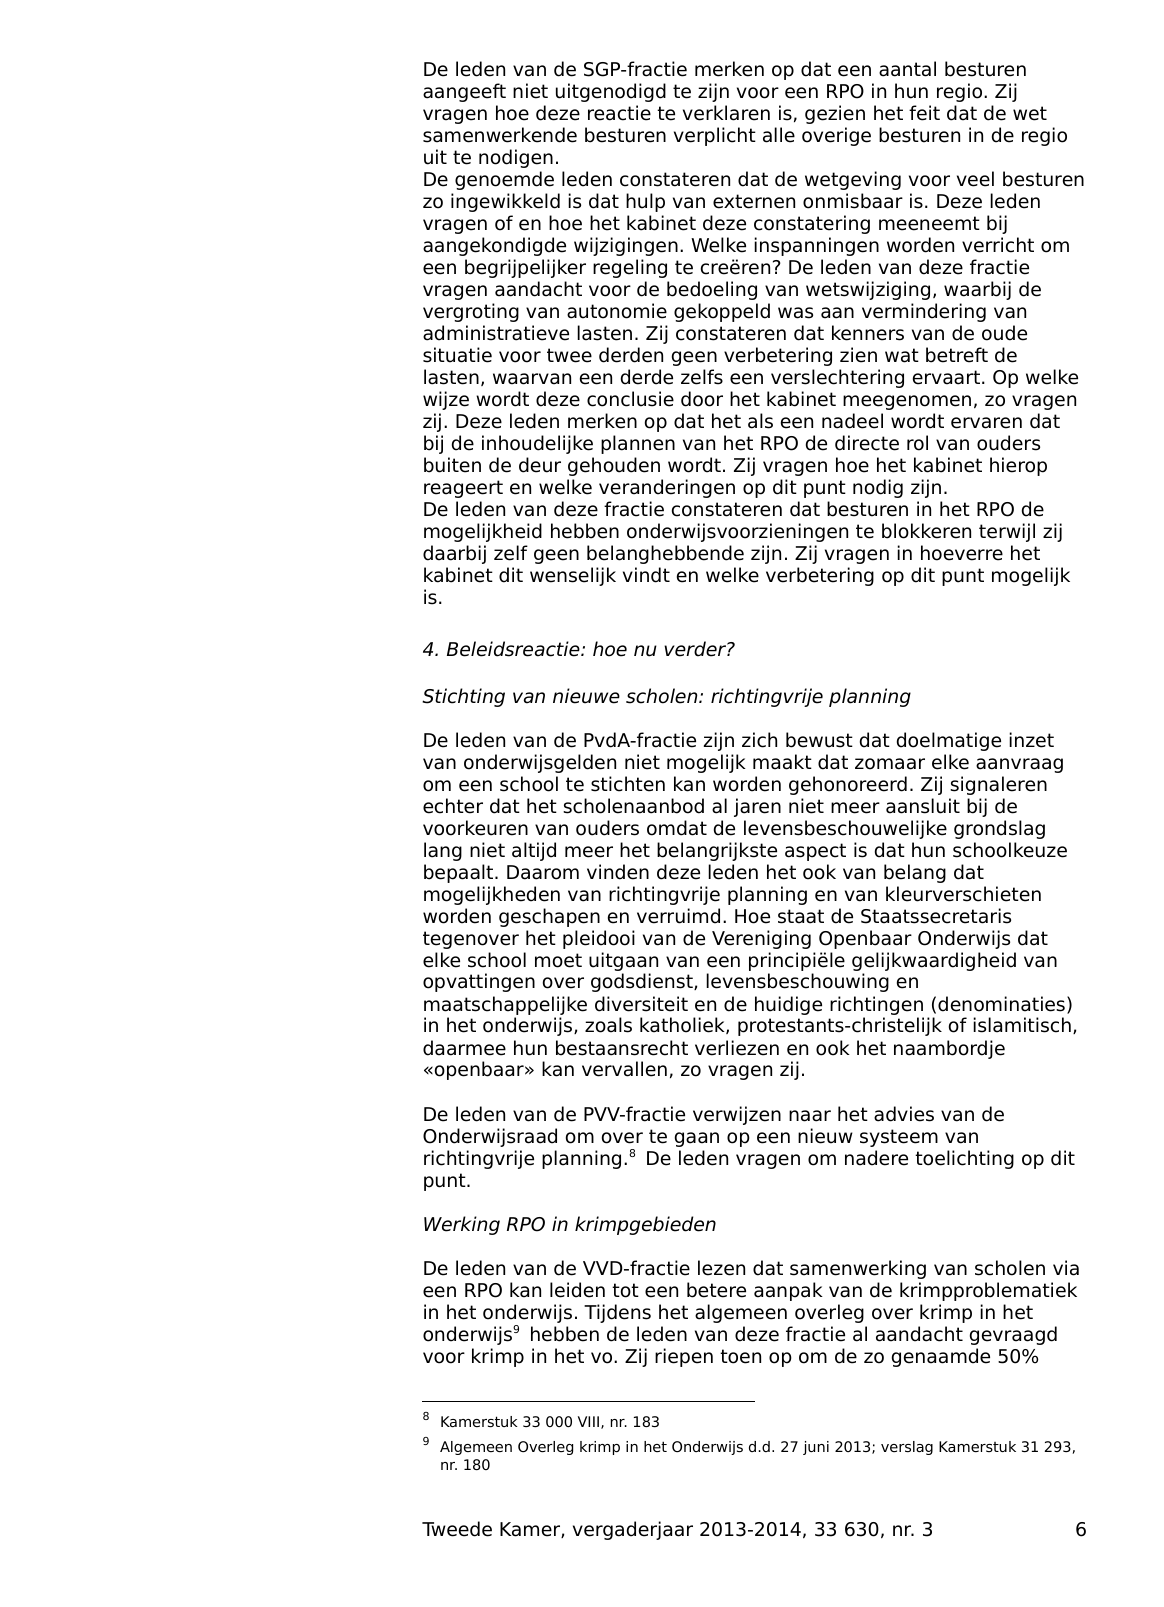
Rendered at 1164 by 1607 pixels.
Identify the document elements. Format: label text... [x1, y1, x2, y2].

subtitle 4. Beleidsreactie: hoe nu verder? [422, 638, 1087, 661]
text De leden van de VVD-fractie lezen dat samenwerking van scholen via een RPO kan leiden tot een betere aanpak van de krimpproblematiek in het onderwijs. Tijdens het algemeen overleg over krimp in het onderwijs hebben de leden van deze fractie al aandacht gevraagd voor krimp in het vo. Zij riepen toen op om de zo genaamde 50% [422, 1258, 1087, 1368]
subtitle Werking RPO in krimpgebieden [422, 1214, 1087, 1236]
text De leden van de SGP-fractie merken op dat een aantal besturen aangeeft niet uitgenodigd te zijn voor een RPO in hun regio. Zij vragen hoe deze reactie te verklaren is, gezien het feit dat de wet samenwerkende besturen verplicht alle overige besturen in de regio uit te nodigen. [422, 59, 1087, 169]
text De genoemde leden constateren dat de wetgeving voor veel besturen zo ingewikkeld is dat hulp van externen onmisbaar is. Deze leden vragen of en hoe het kabinet deze constatering meeneemt bij aangekondigde wijzigingen. Welke inspanningen worden verricht om een begrijpelijker regeling te creëren? De leden van deze fractie vragen aandacht voor de bedoeling van wetswijziging, waarbij de vergroting van autonomie gekoppeld was aan vermindering van administratieve lasten. Zij constateren dat kenners van de oude situatie voor twee derden geen verbetering zien wat betreft de lasten, waarvan een derde zelfs een verslechtering ervaart. Op welke wijze wordt deze conclusie door het kabinet meegenomen, zo vragen zij. Deze leden merken op dat het als een nadeel wordt ervaren dat bij de inhoudelijke plannen van het RPO de directe rol van ouders buiten de deur gehouden wordt. Zij vragen hoe het kabinet hierop reageert en welke veranderingen op dit punt nodig zijn. [422, 169, 1087, 499]
text Algemeen Overleg krimp in het Onderwijs d.d. 27 juni 2013; verslag Kamerstuk 31 293, nr. 180 [422, 1435, 1087, 1474]
text Kamerstuk 33 000 VIII, nr. 183 [422, 1410, 1087, 1432]
text De leden van de PVV-fractie verwijzen naar het advies van de Onderwijsraad om over te gaan op een nieuw systeem van richtingvrije planning. De leden vragen om nadere toelichting op dit punt. [422, 1103, 1087, 1191]
subtitle Stichting van nieuwe scholen: richtingvrije planning [422, 686, 1087, 707]
text De leden van deze fractie constateren dat besturen in het RPO de mogelijkheid hebben onderwijsvoorzieningen te blokkeren terwijl zij daarbij zelf geen belanghebbende zijn. Zij vragen in hoeverre het kabinet dit wenselijk vindt en welke verbetering op dit punt mogelijk is. [422, 499, 1087, 608]
text De leden van de PvdA-fractie zijn zich bewust dat doelmatige inzet van onderwijsgelden niet mogelijk maakt dat zomaar elke aanvraag om een school te stichten kan worden gehonoreerd. Zij signaleren echter dat het scholenaanbod al jaren niet meer aansluit bij de voorkeuren van ouders omdat de levensbeschouwelijke grondslag lang niet altijd meer het belangrijkste aspect is dat hun schoolkeuze bepaalt. Daarom vinden deze leden het ook van belang dat mogelijkheden van richtingvrije planning en van kleurverschieten worden geschapen en verruimd. Hoe staat de Staatssecretaris tegenover het pleidooi van de Vereniging Openbaar Onderwijs dat elke school moet uitgaan van een principiële gelijkwaardigheid van opvattingen over godsdienst, levensbeschouwing en maatschappelijke diversiteit en de huidige richtingen (denominaties) in het onderwijs, zoals katholiek, protestants-christelijk of islamitisch, daarmee hun bestaansrecht verliezen en ook het naambordje «openbaar» kan vervallen, zo vragen zij. [422, 730, 1087, 1081]
